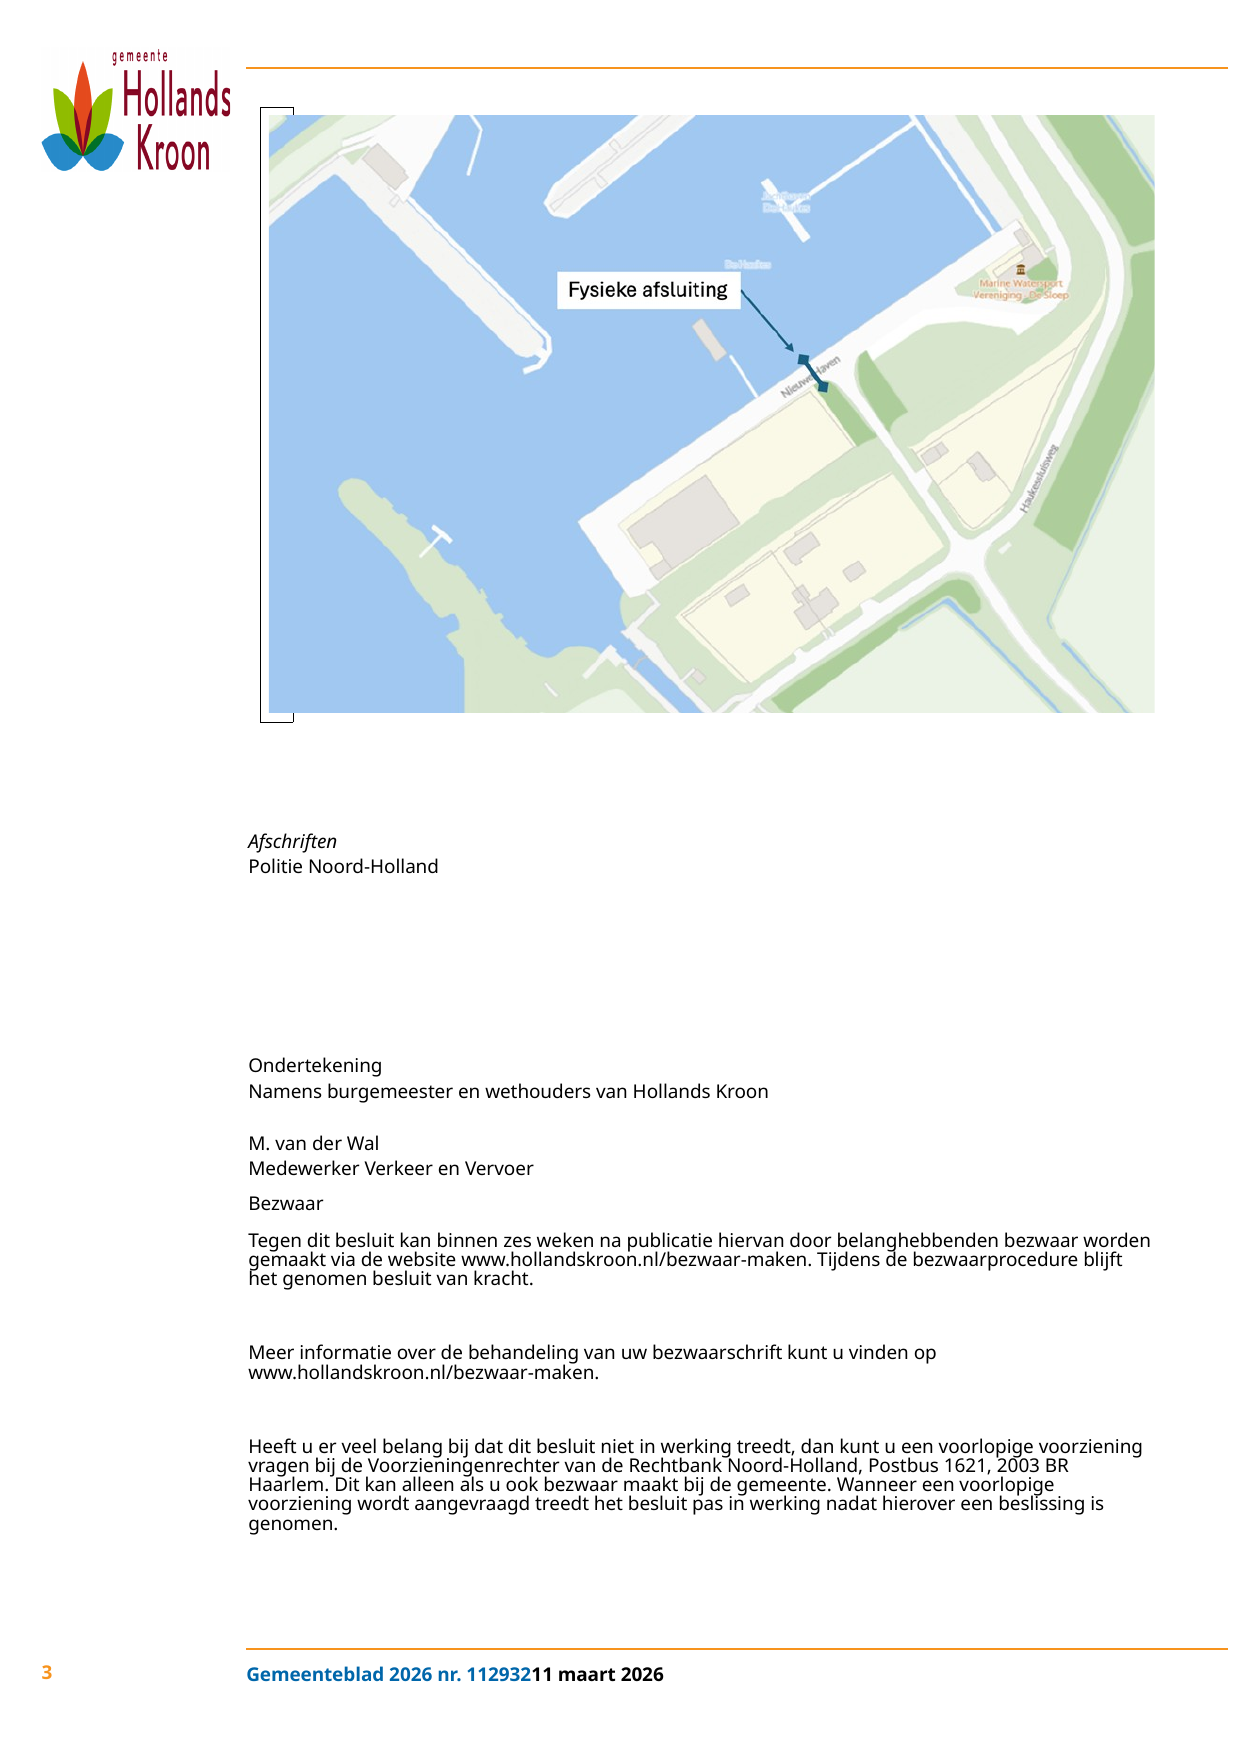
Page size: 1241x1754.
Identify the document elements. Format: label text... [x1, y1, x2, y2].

text Tegen dit besluit kan binnen zes weken na publicatie hiervan door belanghebbenden bezwaar worden gemaakt via de website www.hollandskroon.nl/bezwaar-maken. Tijdens de bezwaarprocedure blijft het genomen besluit van kracht. [248, 1232, 1152, 1290]
picture [41, 47, 231, 172]
text Afschriften [248, 828, 1152, 853]
text Medewerker Verkeer en Vervoer [248, 1156, 1152, 1181]
text Namens burgemeester en wethouders van Hollands Kroon [248, 1078, 1152, 1104]
picture [268, 115, 1155, 713]
text Meer informatie over de behandeling van uw bezwaarschrift kunt u vinden op www.hollandskroon.nl/bezwaar-maken. [248, 1344, 1152, 1383]
text Politie Noord-Holland [248, 853, 1152, 879]
text M. van der Wal [248, 1130, 1152, 1156]
text Heeft u er veel belang bij dat dit besluit niet in werking treedt, dan kunt u een voorlopige voorziening vragen bij de Voorzieningenrechter van de Rechtbank Noord-Holland, Postbus 1621, 2003 BR Haarlem. Dit kan alleen als u ook bezwaar maakt bij de gemeente. Wanneer een voorlopige voorziening wordt aangevraagd treedt het besluit pas in werking nadat hierover een beslissing is genomen. [248, 1438, 1152, 1534]
text Ondertekening [248, 1053, 1152, 1078]
text Bezwaar [248, 1195, 1152, 1214]
